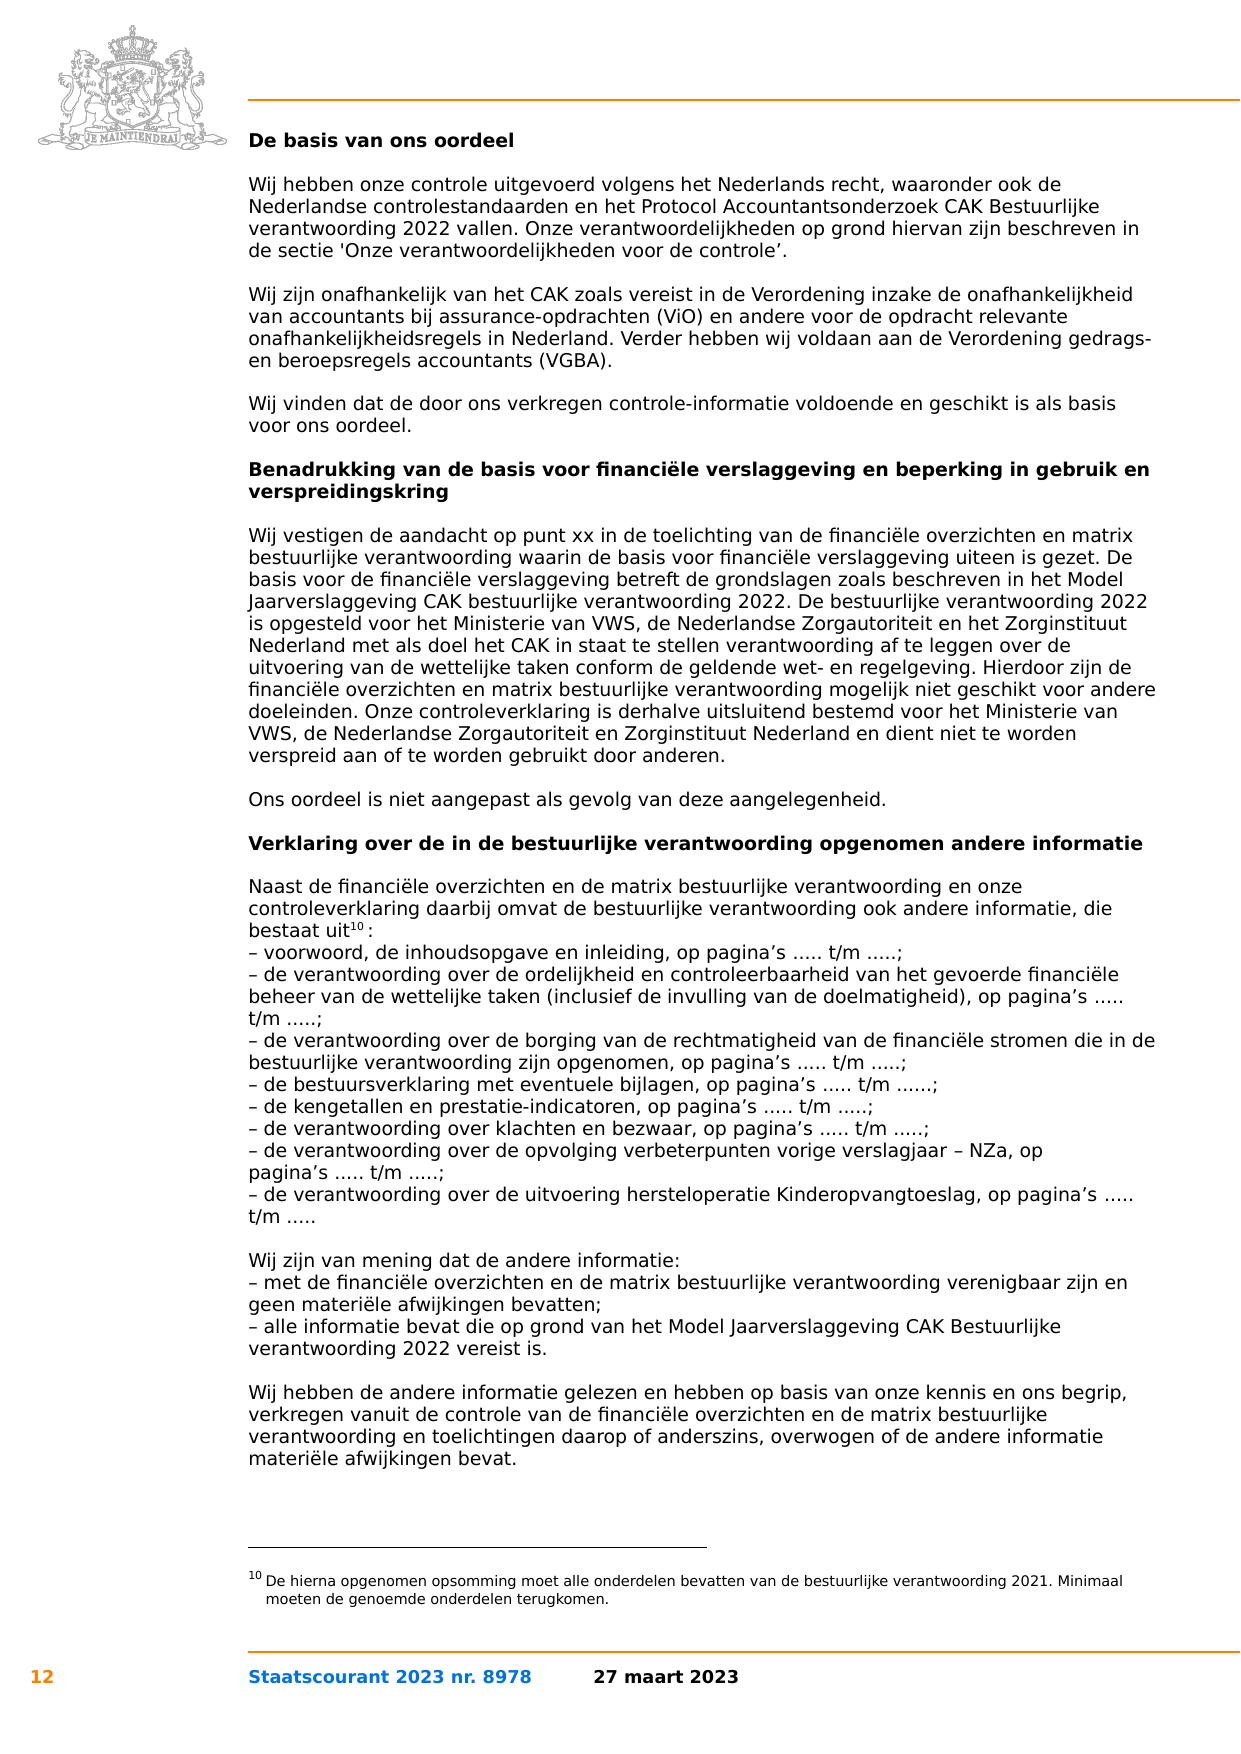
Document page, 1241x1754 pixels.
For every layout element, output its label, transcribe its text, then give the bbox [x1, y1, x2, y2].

text – met de financiële overzichten en de matrix bestuurlijke verantwoording verenigbaar zijn en geen materiële afwijkingen bevatten; [248, 1272, 1163, 1316]
text – de verantwoording over de borging van de rechtmatigheid van de financiële stromen die in de bestuurlijke verantwoording zijn opgenomen, op pagina’s ..... t/m .....; [248, 1030, 1163, 1074]
text Wij vinden dat de door ons verkregen controle-informatie voldoende en geschikt is als basis voor ons oordeel. [248, 393, 1163, 437]
subtitle De basis van ons oordeel [248, 130, 1163, 152]
text Wij vestigen de aandacht op punt xx in de toelichting van de financiële overzichten en matrix bestuurlijke verantwoording waarin de basis voor financiële verslaggeving uiteen is gezet. De basis voor de financiële verslaggeving betreft de grondslagen zoals beschreven in het Model Jaarverslaggeving CAK bestuurlijke verantwoording 2022. De bestuurlijke verantwoording 2022 is opgesteld voor het Ministerie van VWS, de Nederlandse Zorgautoriteit en het Zorginstituut Nederland met als doel het CAK in staat te stellen verantwoording af te leggen over de uitvoering van de wettelijke taken conform de geldende wet- en regelgeving. Hierdoor zijn de financiële overzichten en matrix bestuurlijke verantwoording mogelijk niet geschikt voor andere doeleinden. Onze controleverklaring is derhalve uitsluitend bestemd voor het Ministerie van VWS, de Nederlandse Zorgautoriteit en Zorginstituut Nederland en dient niet te worden verspreid aan of te worden gebruikt door anderen. [248, 525, 1163, 767]
text – de verantwoording over de uitvoering hersteloperatie Kinderopvangtoeslag, op pagina’s ..... t/m ..... [248, 1184, 1163, 1228]
text – de verantwoording over de opvolging verbeterpunten vorige verslagjaar – NZa, op pagina’s ..... t/m .....; [248, 1140, 1163, 1184]
text Wij zijn van mening dat de andere informatie: [248, 1250, 1163, 1272]
text – alle informatie bevat die op grond van het Model Jaarverslaggeving CAK Bestuurlijke verantwoording 2022 vereist is. [248, 1316, 1163, 1360]
text Naast de financiële overzichten en de matrix bestuurlijke verantwoording en onze controleverklaring daarbij omvat de bestuurlijke verantwoording ook andere informatie, die bestaat uit: [248, 876, 1163, 942]
subtitle Benadrukking van de basis voor financiële verslaggeving en beperking in gebruik en verspreidingskring [248, 459, 1163, 503]
subtitle Verklaring over de in de bestuurlijke verantwoording opgenomen andere informatie [248, 832, 1163, 854]
text – de verantwoording over de ordelijkheid en controleerbaarheid van het gevoerde financiële beheer van de wettelijke taken (inclusief de invulling van de doelmatigheid), op pagina’s ..... t/m .....; [248, 964, 1163, 1030]
text – de kengetallen en prestatie-indicatoren, op pagina’s ..... t/m .....; [248, 1096, 1163, 1118]
text Ons oordeel is niet aangepast als gevolg van deze aangelegenheid. [248, 789, 1163, 811]
picture [38, 25, 227, 150]
text Wij hebben onze controle uitgevoerd volgens het Nederlands recht, waaronder ook de Nederlandse controlestandaarden en het Protocol Accountantsonderzoek CAK Bestuurlijke verantwoording 2022 vallen. Onze verantwoordelijkheden op grond hiervan zijn beschreven in de sectie 'Onze verantwoordelijkheden voor de controle’. [248, 174, 1163, 262]
text De hierna opgenomen opsomming moet alle onderdelen bevatten van de bestuurlijke verantwoording 2021. Minimaal moeten de genoemde onderdelen terugkomen. [248, 1569, 1163, 1608]
text – de bestuursverklaring met eventuele bijlagen, op pagina’s ..... t/m ......; [248, 1074, 1163, 1096]
text Wij zijn onafhankelijk van het CAK zoals vereist in de Verordening inzake de onafhankelijkheid van accountants bij assurance-opdrachten (ViO) en andere voor de opdracht relevante onafhankelijkheidsregels in Nederland. Verder hebben wij voldaan aan de Verordening gedrags- en beroepsregels accountants (VGBA). [248, 283, 1163, 371]
text – voorwoord, de inhoudsopgave en inleiding, op pagina’s ..... t/m .....; [248, 942, 1163, 964]
text – de verantwoording over klachten en bezwaar, op pagina’s ..... t/m .....; [248, 1118, 1163, 1140]
text Wij hebben de andere informatie gelezen en hebben op basis van onze kennis en ons begrip, verkregen vanuit de controle van de financiële overzichten en de matrix bestuurlijke verantwoording en toelichtingen daarop of anderszins, overwogen of de andere informatie materiële afwijkingen bevat. [248, 1382, 1163, 1469]
